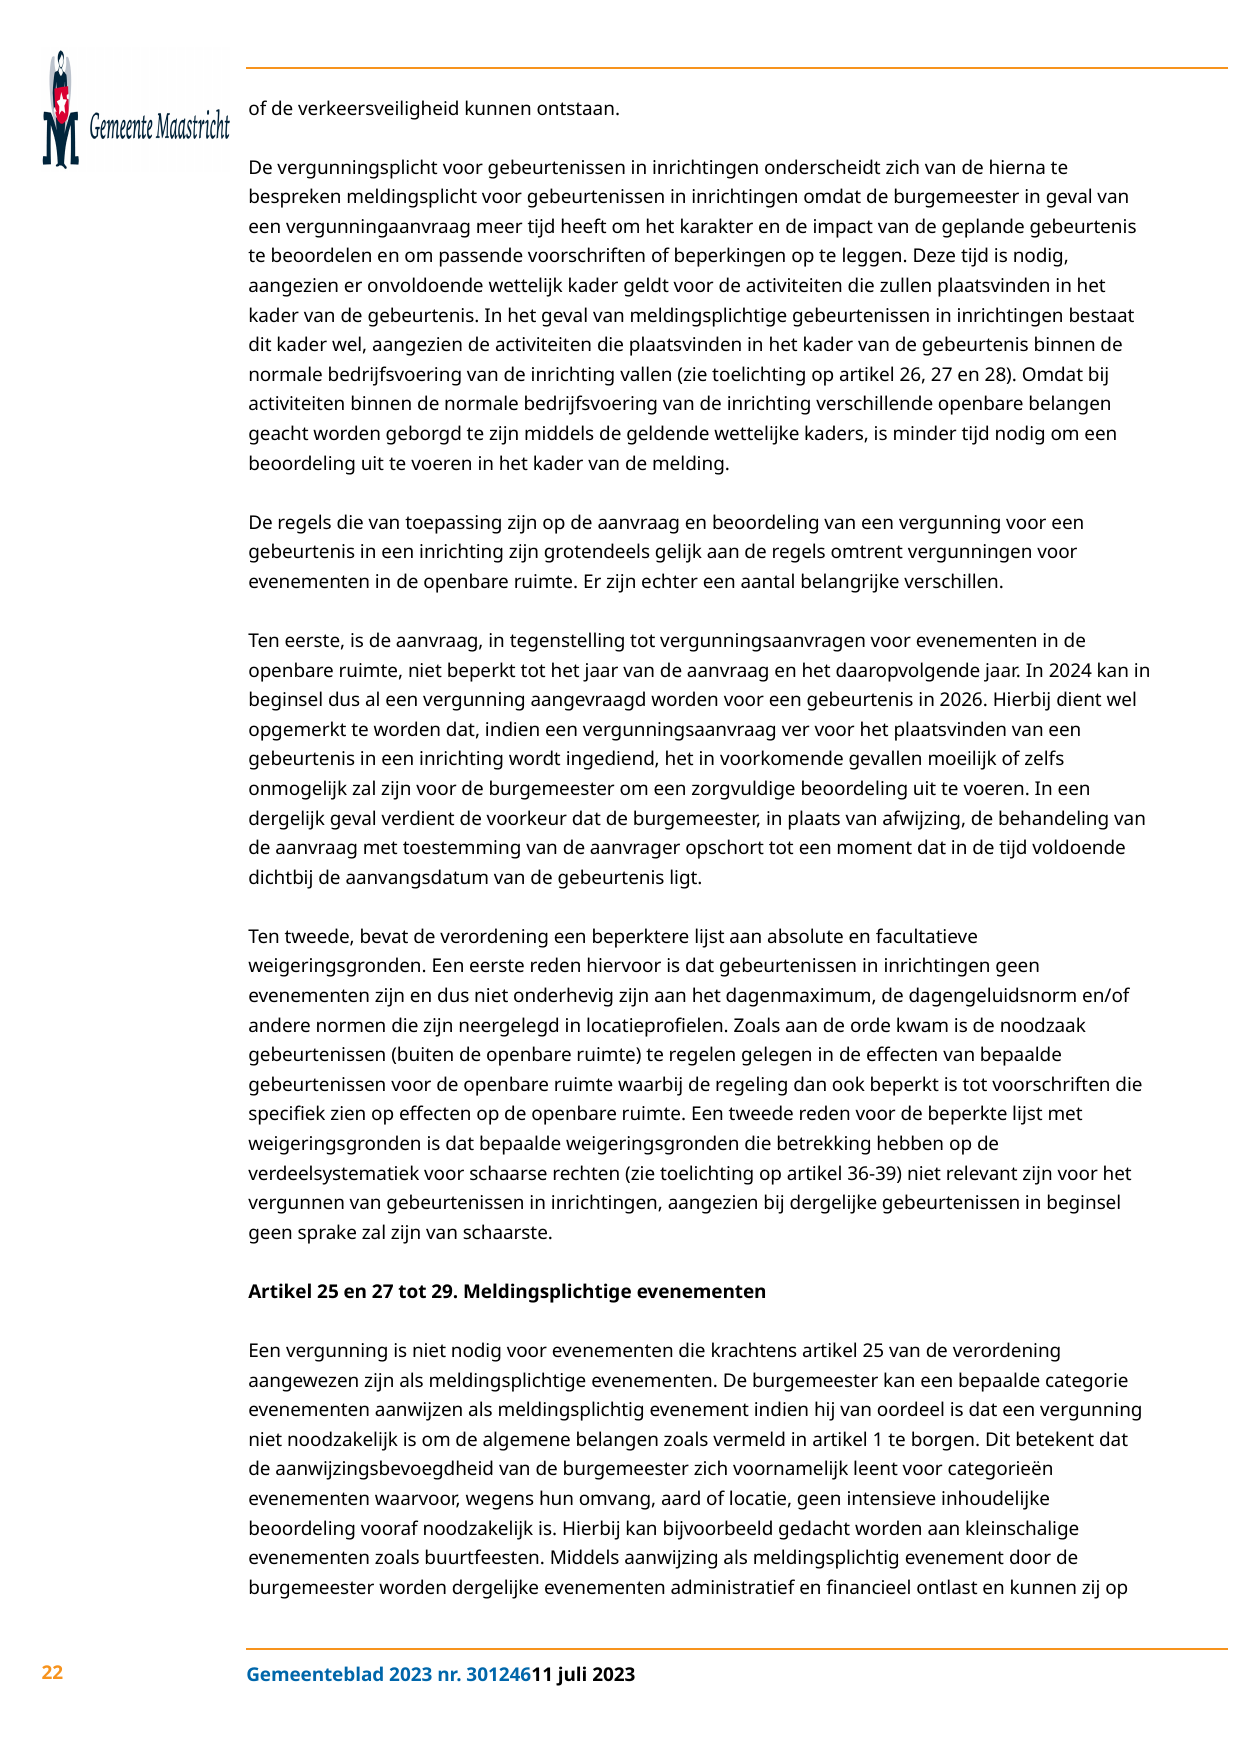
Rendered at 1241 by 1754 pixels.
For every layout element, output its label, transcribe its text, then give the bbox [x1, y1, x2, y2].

text De vergunningsplicht voor gebeurtenissen in inrichtingen onderscheidt zich van de hierna te bespreken meldingsplicht voor gebeurtenissen in inrichtingen omdat de burgemeester in geval van een vergunningaanvraag meer tijd heeft om het karakter en de impact van de geplande gebeurtenis te beoordelen en om passende voorschriften of beperkingen op te leggen. Deze tijd is nodig, aangezien er onvoldoende wettelijk kader geldt voor de activiteiten die zullen plaatsvinden in het kader van de gebeurtenis. In het geval van meldingsplichtige gebeurtenissen in inrichtingen bestaat dit kader wel, aangezien de activiteiten die plaatsvinden in het kader van de gebeurtenis binnen de normale bedrijfsvoering van de inrichting vallen (zie toelichting op artikel 26, 27 en 28). Omdat bij activiteiten binnen de normale bedrijfsvoering van de inrichting verschillende openbare belangen geacht worden geborgd te zijn middels de geldende wettelijke kaders, is minder tijd nodig om een beoordeling uit te voeren in het kader van de melding. [248, 154, 1152, 476]
text Ten eerste, is de aanvraag, in tegenstelling tot vergunningsaanvragen voor evenementen in de openbare ruimte, niet beperkt tot het jaar van de aanvraag en het daaropvolgende jaar. In 2024 kan in beginsel dus al een vergunning aangevraagd worden voor een gebeurtenis in 2026. Hierbij dient wel opgemerkt te worden dat, indien een vergunningsaanvraag ver voor het plaatsvinden van een gebeurtenis in een inrichting wordt ingediend, het in voorkomende gevallen moeilijk of zelfs onmogelijk zal zijn voor de burgemeester om een zorgvuldige beoordeling uit te voeren. In een dergelijk geval verdient de voorkeur dat de burgemeester, in plaats van afwijzing, de behandeling van de aanvraag met toestemming van de aanvrager opschort tot een moment dat in de tijd voldoende dichtbij de aanvangsdatum van de gebeurtenis ligt. [248, 627, 1152, 890]
text Een vergunning is niet nodig voor evenementen die krachtens artikel 25 van de verordening aangewezen zijn als meldingsplichtige evenementen. De burgemeester kan een bepaalde categorie evenementen aanwijzen als meldingsplichtig evenement indien hij van oordeel is dat een vergunning niet noodzakelijk is om de algemene belangen zoals vermeld in artikel 1 te borgen. Dit betekent dat de aanwijzingsbevoegdheid van de burgemeester zich voornamelijk leent voor categorieën evenementen waarvoor, wegens hun omvang, aard of locatie, geen intensieve inhoudelijke beoordeling vooraf noodzakelijk is. Hierbij kan bijvoorbeeld gedacht worden aan kleinschalige evenementen zoals buurtfeesten. Middels aanwijzing als meldingsplichtig evenement door de burgemeester worden dergelijke evenementen administratief en financieel ontlast en kunnen zij op [248, 1337, 1152, 1600]
text De regels die van toepassing zijn op de aanvraag en beoordeling van een vergunning voor een gebeurtenis in een inrichting zijn grotendeels gelijk aan de regels omtrent vergunningen voor evenementen in de openbare ruimte. Er zijn echter een aantal belangrijke verschillen. [248, 509, 1152, 594]
text of de verkeersveiligheid kunnen ontstaan. [248, 95, 1152, 121]
text Ten tweede, bevat de verordening een beperktere lijst aan absolute en facultatieve weigeringsgronden. Een eerste reden hiervoor is dat gebeurtenissen in inrichtingen geen evenementen zijn en dus niet onderhevig zijn aan het dagenmaximum, de dagengeluidsnorm en/of andere normen die zijn neergelegd in locatieprofielen. Zoals aan de orde kwam is de noodzaak gebeurtenissen (buiten de openbare ruimte) te regelen gelegen in de effecten van bepaalde gebeurtenissen voor de openbare ruimte waarbij de regeling dan ook beperkt is tot voorschriften die specifiek zien op effecten op de openbare ruimte. Een tweede reden voor de beperkte lijst met weigeringsgronden is dat bepaalde weigeringsgronden die betrekking hebben op de verdeelsystematiek voor schaarse rechten (zie toelichting op artikel 36-39) niet relevant zijn voor het vergunnen van gebeurtenissen in inrichtingen, aangezien bij dergelijke gebeurtenissen in beginsel geen sprake zal zijn van schaarste. [248, 923, 1152, 1245]
picture [41, 47, 231, 172]
text Artikel 25 en 27 tot 29. Meldingsplichtige evenementen [248, 1278, 1152, 1304]
